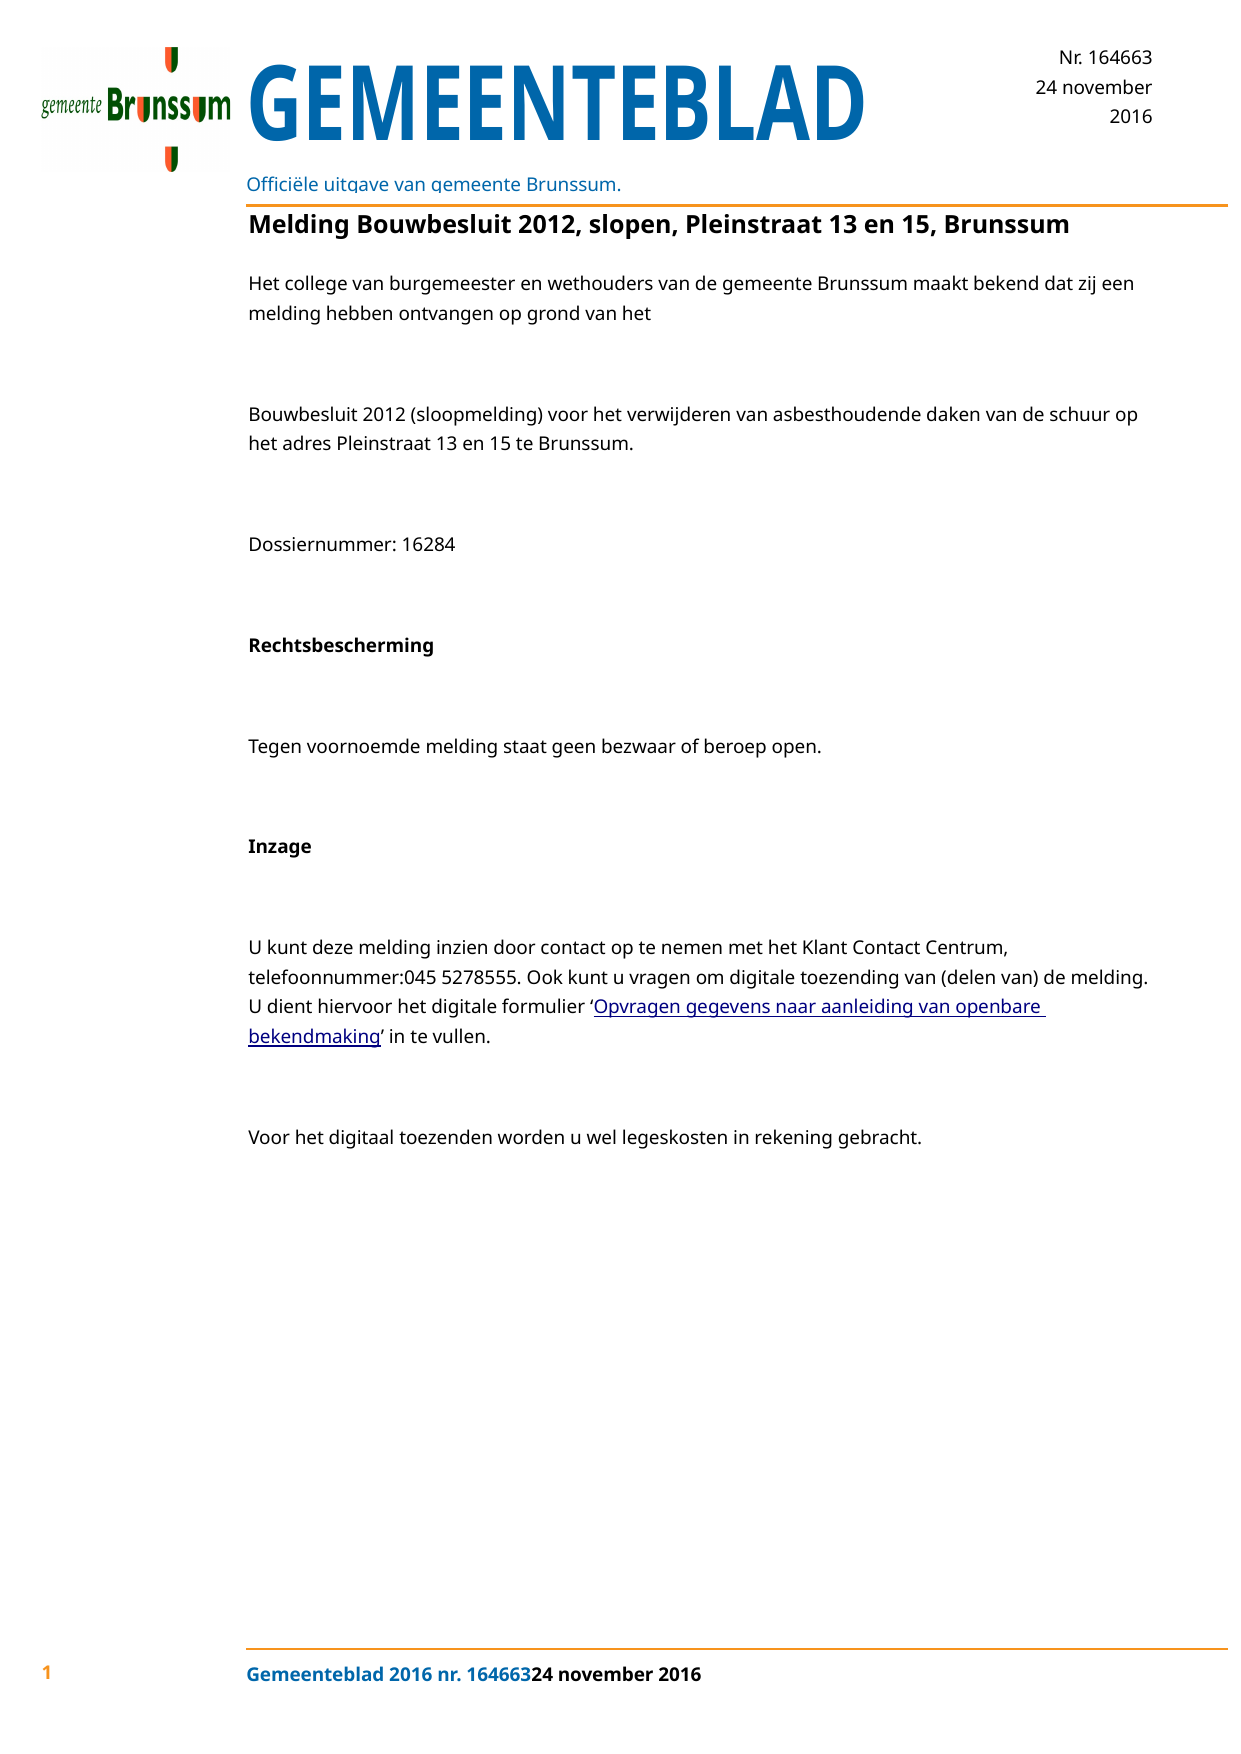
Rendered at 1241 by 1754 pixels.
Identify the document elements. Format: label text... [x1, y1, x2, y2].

text U kunt deze melding inzien door contact op te nemen met het Klant Contact Centrum, telefoonnummer:045 5278555. Ook kunt u vragen om digitale toezending van (delen van) de melding. U dient hiervoor het digitale formulier ‘Opvragen gegevens naar aanleiding van openbare bekendmaking’ in te vullen. [248, 934, 1152, 1049]
picture [41, 47, 231, 172]
text Inzage [248, 834, 1152, 859]
text Voor het digitaal toezenden worden u wel legeskosten in rekening gebracht. [248, 1124, 1152, 1150]
text Het college van burgemeester en wethouders van de gemeente Brunssum maakt bekend dat zij een melding hebben ontvangen op grond van het [248, 270, 1152, 326]
text Dossiernummer: 16284 [248, 531, 1152, 557]
text Bouwbesluit 2012 (sloopmelding) voor het verwijderen van asbesthoudende daken van de schuur op het adres Pleinstraat 13 en 15 te Brunssum. [248, 401, 1152, 456]
text Tegen voornoemde melding staat geen bezwaar of beroep open. [248, 733, 1152, 758]
text Melding Bouwbesluit 2012, slopen, Pleinstraat 13 en 15, Brunssum [248, 207, 1152, 241]
text Rechtsbescherming [248, 632, 1152, 658]
